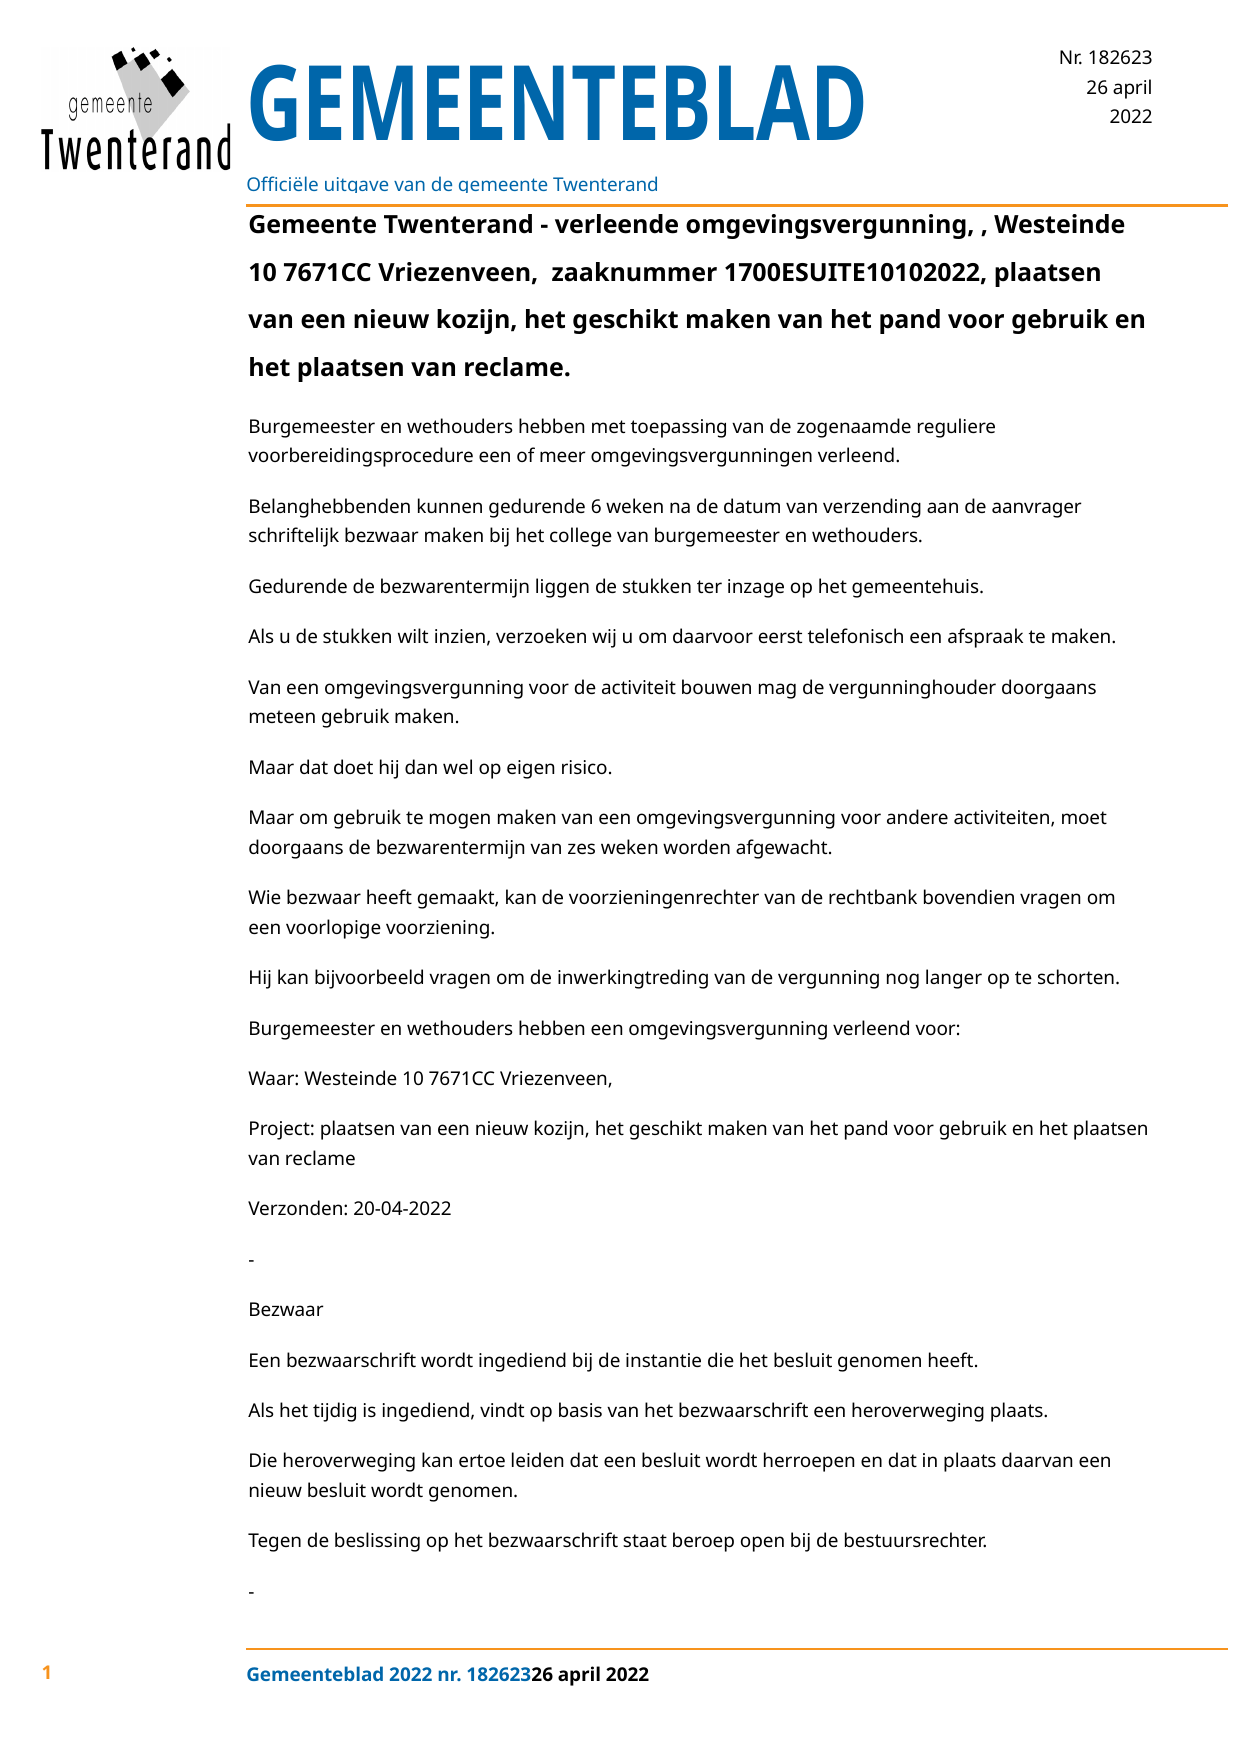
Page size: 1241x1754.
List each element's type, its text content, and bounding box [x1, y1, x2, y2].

text Project: plaatsen van een nieuw kozijn, het geschikt maken van het pand voor gebruik en het plaatsen van reclame [248, 1116, 1152, 1171]
text Waar: Westeinde 10 7671CC Vriezenveen, [248, 1065, 1152, 1091]
text Burgemeester en wethouders hebben een omgevingsvergunning verleend voor: [248, 1015, 1152, 1041]
text Van een omgevingsvergunning voor de activiteit bouwen mag de vergunninghouder doorgaans meteen gebruik maken. [248, 674, 1152, 729]
picture [41, 47, 231, 172]
text Hij kan bijvoorbeeld vragen om de inwerkingtreding van de vergunning nog langer op te schorten. [248, 964, 1152, 990]
text Een bezwaarschrift wordt ingediend bij de instantie die het besluit genomen heeft. [248, 1347, 1152, 1373]
text Als u de stukken wilt inzien, verzoeken wij u om daarvoor eerst telefonisch een afspraak te maken. [248, 623, 1152, 649]
text Belanghebbenden kunnen gedurende 6 weken na de datum van verzending aan de aanvrager schriftelijk bezwaar maken bij het college van burgemeester en wethouders. [248, 493, 1152, 548]
text Burgemeester en wethouders hebben met toepassing van de zogenaamde reguliere voorbereidingsprocedure een of meer omgevingsvergunningen verleend. [248, 413, 1152, 468]
text Die heroverweging kan ertoe leiden dat een besluit wordt herroepen en dat in plaats daarvan een nieuw besluit wordt genomen. [248, 1448, 1152, 1503]
text Gemeente Twenterand - verleende omgevingsvergunning, , Westeinde 10 7671CC Vriezenveen, zaaknummer 1700ESUITE10102022, plaatsen van een nieuw kozijn, het geschikt maken van het pand voor gebruik en het plaatsen van reclame. [248, 207, 1152, 384]
text Als het tijdig is ingediend, vindt op basis van het bezwaarschrift een heroverweging plaats. [248, 1397, 1152, 1423]
text - [248, 1578, 1152, 1604]
text - [248, 1246, 1152, 1272]
text Verzonden: 20-04-2022 [248, 1196, 1152, 1221]
text Wie bezwaar heeft gemaakt, kan de voorzieningenrechter van de rechtbank bovendien vragen om een voorlopige voorziening. [248, 884, 1152, 940]
text Maar om gebruik te mogen maken van een omgevingsvergunning voor andere activiteiten, moet doorgaans de bezwarentermijn van zes weken worden afgewacht. [248, 804, 1152, 860]
text Maar dat doet hij dan wel op eigen risico. [248, 754, 1152, 780]
text Bezwaar [248, 1296, 1152, 1322]
text Gedurende de bezwarentermijn liggen de stukken ter inzage op het gemeentehuis. [248, 573, 1152, 599]
text Tegen de beslissing op het bezwaarschrift staat beroep open bij de bestuursrechter. [248, 1528, 1152, 1553]
